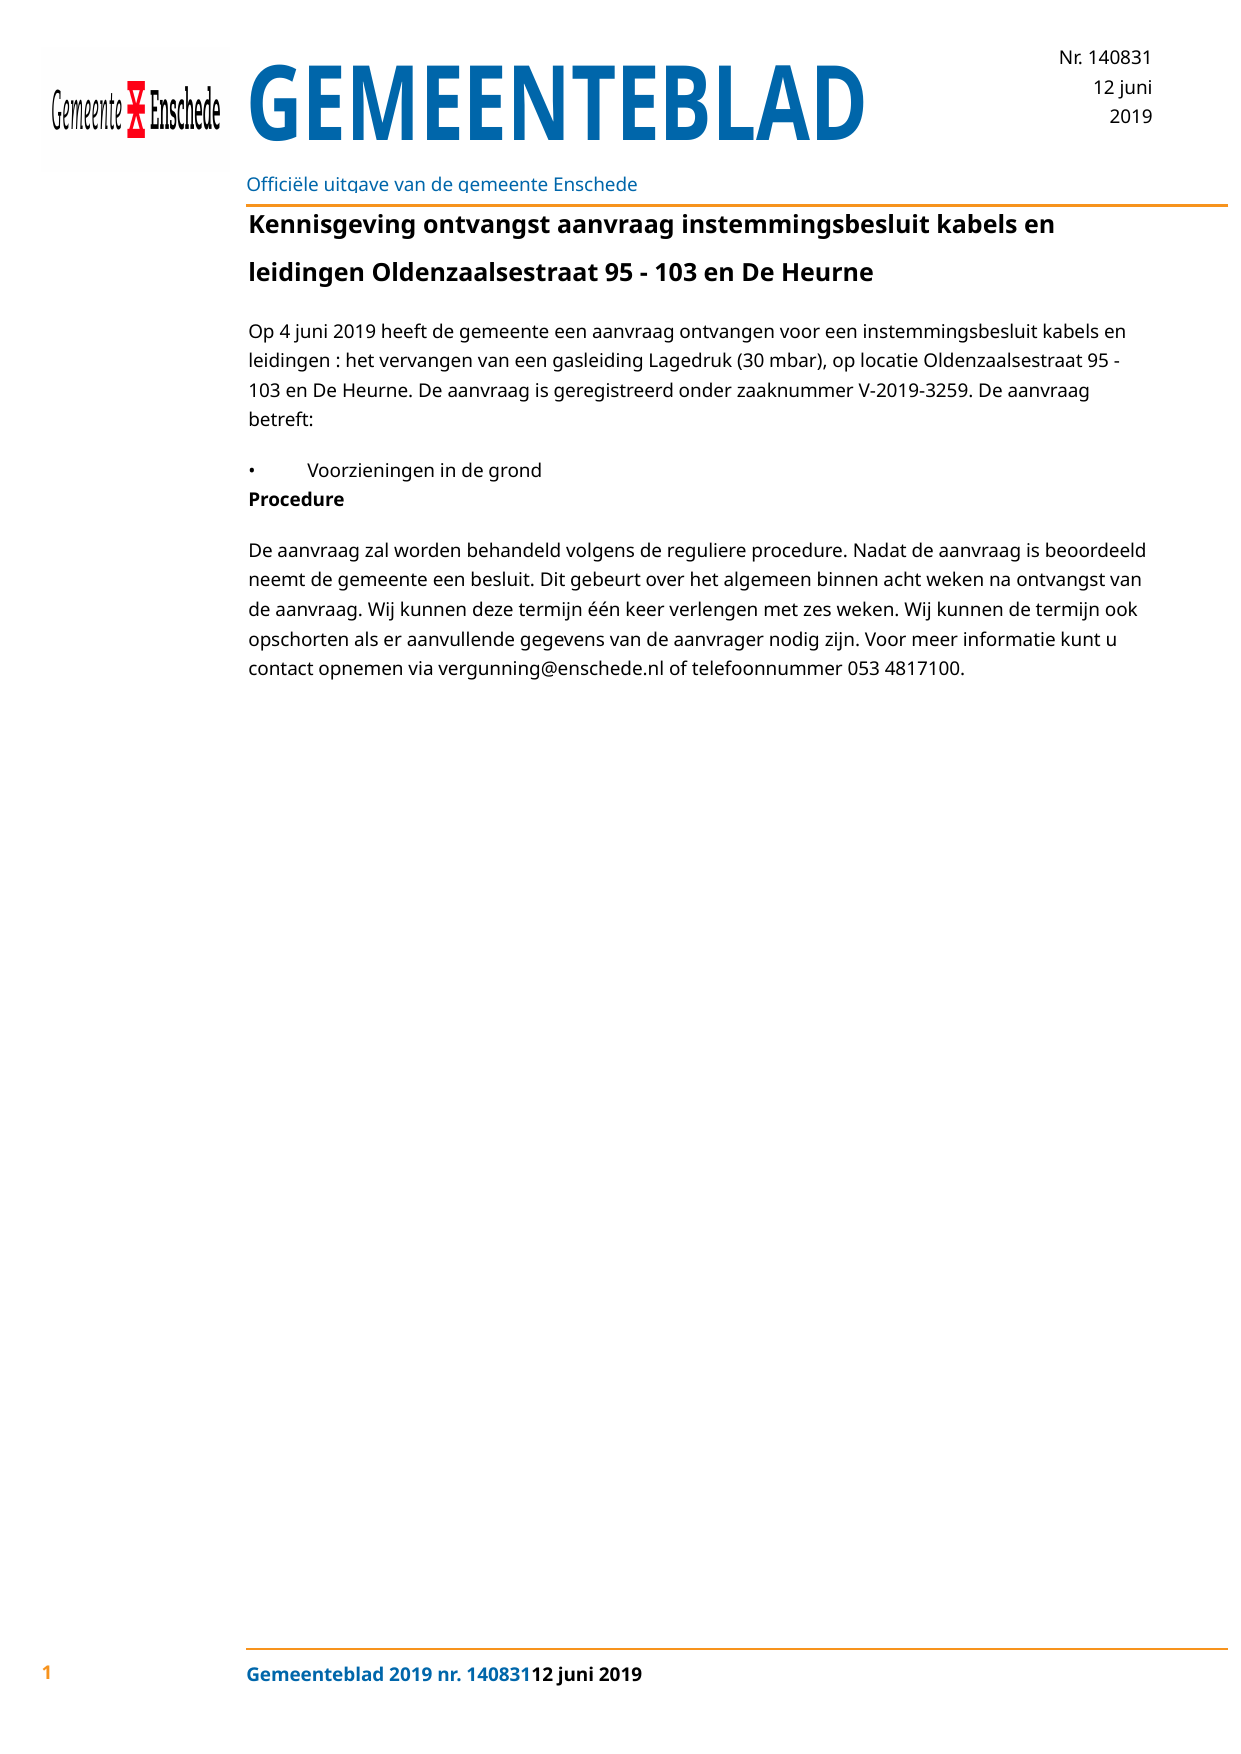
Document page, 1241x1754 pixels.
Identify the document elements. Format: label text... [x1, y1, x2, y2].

text Op 4 juni 2019 heeft de gemeente een aanvraag ontvangen voor een instemmingsbesluit kabels en leidingen : het vervangen van een gasleiding Lagedruk (30 mbar), op locatie Oldenzaalsestraat 95 - 103 en De Heurne. De aanvraag is geregistreerd onder zaaknummer V-2019-3259. De aanvraag betreft: [248, 318, 1152, 432]
list Voorzieningen in de grond [248, 457, 1152, 483]
text Procedure [248, 487, 1152, 512]
text De aanvraag zal worden behandeld volgens de reguliere procedure. Nadat de aanvraag is beoordeeld neemt de gemeente een besluit. Dit gebeurt over het algemeen binnen acht weken na ontvangst van de aanvraag. Wij kunnen deze termijn één keer verlengen met zes weken. Wij kunnen de termijn ook opschorten als er aanvullende gegevens van de aanvrager nodig zijn. Voor meer informatie kunt u contact opnemen via vergunning@enschede.nl of telefoonnummer 053 4817100. [248, 537, 1152, 681]
picture [41, 47, 231, 172]
text Kennisgeving ontvangst aanvraag instemmingsbesluit kabels en leidingen Oldenzaalsestraat 95 - 103 en De Heurne [248, 207, 1152, 288]
